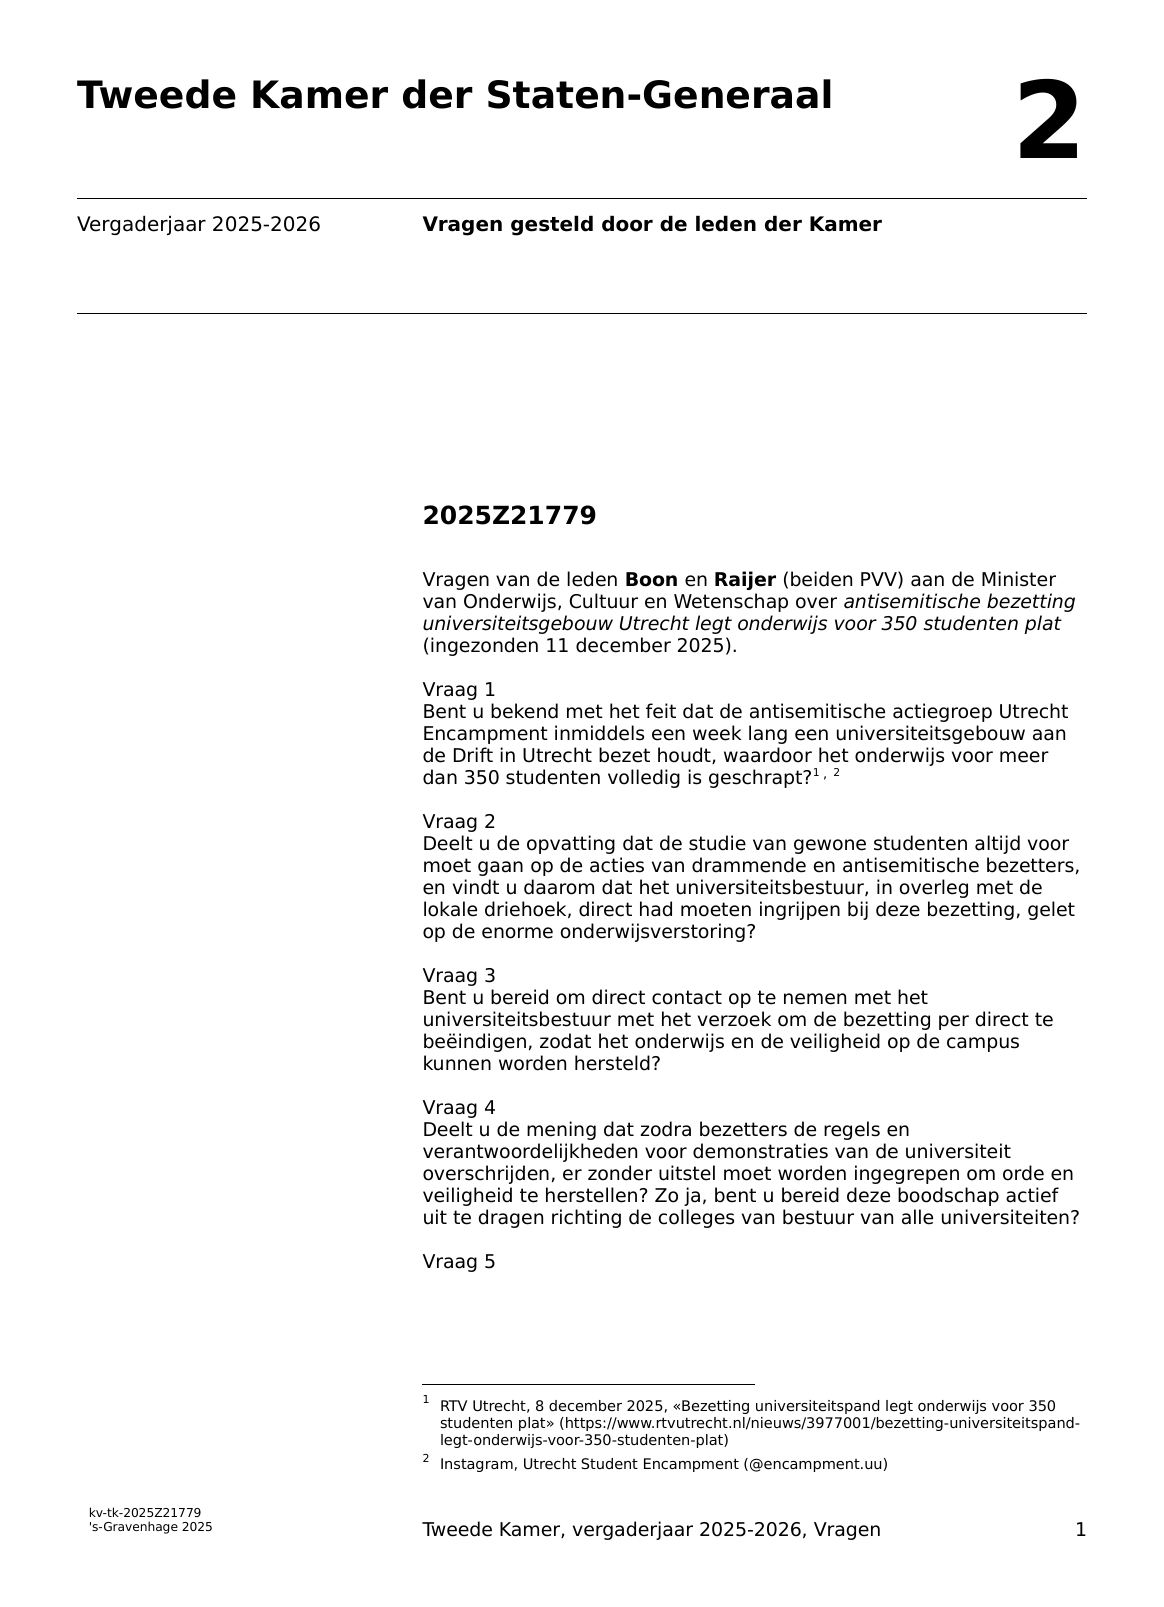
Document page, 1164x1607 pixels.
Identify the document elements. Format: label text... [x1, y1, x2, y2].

text Bent u bereid om direct contact op te nemen met het universiteitsbestuur met het verzoek om de bezetting per direct te beëindigen, zodat het onderwijs en de veiligheid op de campus kunnen worden hersteld? [422, 987, 1087, 1075]
text Instagram, Utrecht Student Encampment (@encampment.uu) [422, 1452, 1087, 1474]
table_cell Vragen gesteld door de leden der Kamer [422, 199, 1087, 313]
table_header 2 [886, 59, 1087, 198]
text RTV Utrecht, 8 december 2025, «Bezetting universiteitspand legt onderwijs voor 350 studenten plat» (https://www.rtvutrecht.nl/nieuws/3977001/bezetting-universiteitspand-legt-onderwijs-voor-350-studenten-plat) [422, 1393, 1087, 1449]
text kv-tk-2025Z21779 [88, 1506, 323, 1520]
text Deelt u de mening dat zodra bezetters de regels en verantwoordelijkheden voor demonstraties van de universiteit overschrijden, er zonder uitstel moet worden ingegrepen om orde en veiligheid te herstellen? Zo ja, bent u bereid deze boodschap actief uit te dragen richting de colleges van bestuur van alle universiteiten? [422, 1119, 1087, 1229]
text Vragen van de leden Boon en Raijer (beiden PVV) aan de Minister van Onderwijs, Cultuur en Wetenschap over antisemitische bezetting universiteitsgebouw Utrecht legt onderwijs voor 350 studenten plat (ingezonden 11 december 2025). [422, 569, 1087, 657]
text Vraag 3 [422, 965, 1087, 987]
text Deelt u de opvatting dat de studie van gewone studenten altijd voor moet gaan op de acties van drammende en antisemitische bezetters, en vindt u daarom dat het universiteitsbestuur, in overleg met de lokale driehoek, direct had moeten ingrijpen bij deze bezetting, gelet op de enorme onderwijsverstoring? [422, 833, 1087, 943]
text Vraag 4 [422, 1097, 1087, 1119]
text Vraag 1 [422, 679, 1087, 701]
text Bent u bekend met het feit dat de antisemitische actiegroep Utrecht Encampment inmiddels een week lang een universiteitsgebouw aan de Drift in Utrecht bezet houdt, waardoor het onderwijs voor meer dan 350 studenten volledig is geschrapt?, [422, 701, 1087, 789]
text Vraag 2 [422, 811, 1087, 833]
text 's-Gravenhage 2025 [88, 1520, 323, 1534]
table_header Tweede Kamer der Staten-Generaal [77, 59, 886, 198]
text 2025Z21779 [422, 501, 1087, 531]
table_cell Vergaderjaar 2025-2026 [77, 199, 422, 313]
text Vraag 5 [422, 1251, 1087, 1273]
